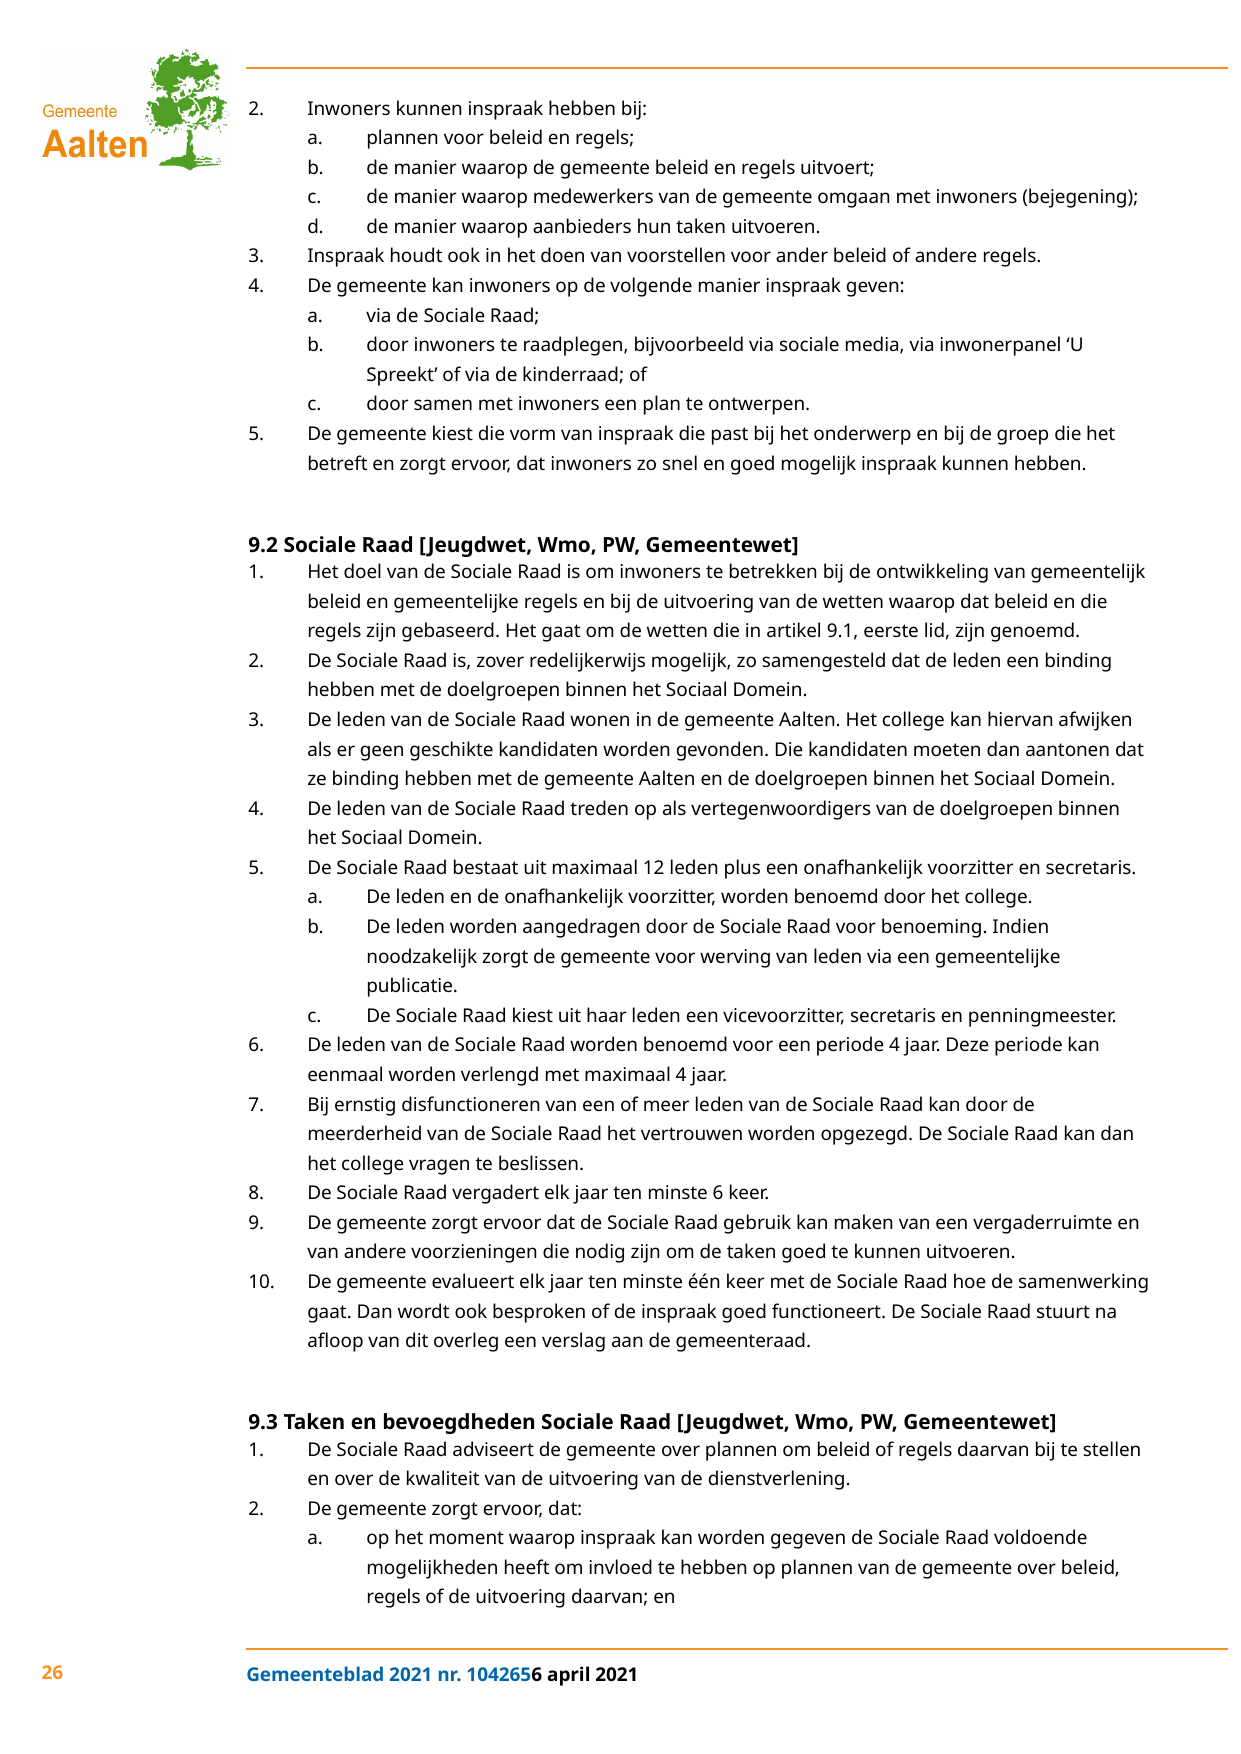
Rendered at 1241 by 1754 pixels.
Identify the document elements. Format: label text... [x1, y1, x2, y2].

list De leden van de Sociale Raad treden op als vertegenwoordigers van de doelgroepen binnen het Sociaal Domein. [248, 795, 1152, 850]
list De leden worden aangedragen door de Sociale Raad voor benoeming. Indien noodzakelijk zorgt de gemeente voor werving van leden via een gemeentelijke publicatie. [307, 913, 1152, 998]
list door samen met inwoners een plan te ontwerpen. [307, 391, 1152, 416]
list De leden van de Sociale Raad worden benoemd voor een periode 4 jaar. Deze periode kan eenmaal worden verlengd met maximaal 4 jaar. [248, 1032, 1152, 1087]
list De leden van de Sociale Raad wonen in de gemeente Aalten. Het college kan hiervan afwijken als er geen geschikte kandidaten worden gevonden. Die kandidaten moeten dan aantonen dat ze binding hebben met de gemeente Aalten en de doelgroepen binnen het Sociaal Domein. [248, 706, 1152, 791]
list De Sociale Raad is, zover redelijkerwijs mogelijk, zo samengesteld dat de leden een binding hebben met de doelgroepen binnen het Sociaal Domein. [248, 647, 1152, 702]
list de manier waarop de gemeente beleid en regels uitvoert; [307, 154, 1152, 180]
list op het moment waarop inspraak kan worden gegeven de Sociale Raad voldoende mogelijkheden heeft om invloed te hebben op plannen van de gemeente over beleid, regels of de uitvoering daarvan; en [307, 1524, 1152, 1609]
list De Sociale Raad bestaat uit maximaal 12 leden plus een onafhankelijk voorzitter en secretaris. [248, 854, 1152, 880]
list De gemeente zorgt ervoor, dat: [248, 1495, 1152, 1521]
list De Sociale Raad vergadert elk jaar ten minste 6 keer. [248, 1179, 1152, 1205]
text 9.2 Sociale Raad [Jeugdwet, Wmo, PW, Gemeentewet] [248, 530, 1152, 558]
list De gemeente zorgt ervoor dat de Sociale Raad gebruik kan maken van een vergaderruimte en van andere voorzieningen die nodig zijn om de taken goed te kunnen uitvoeren. [248, 1209, 1152, 1264]
list de manier waarop medewerkers van de gemeente omgaan met inwoners (bejegening); [307, 183, 1152, 209]
picture [41, 47, 231, 172]
list plannen voor beleid en regels; [307, 124, 1152, 150]
list De gemeente kan inwoners op de volgende manier inspraak geven: [248, 272, 1152, 298]
list door inwoners te raadplegen, bijvoorbeeld via sociale media, via inwonerpanel ‘U Spreekt’ of via de kinderraad; of [307, 331, 1152, 387]
list Het doel van de Sociale Raad is om inwoners te betrekken bij de ontwikkeling van gemeentelijk beleid en gemeentelijke regels en bij de uitvoering van de wetten waarop dat beleid en die regels zijn gebaseerd. Het gaat om de wetten die in artikel 9.1, eerste lid, zijn genoemd. [248, 558, 1152, 643]
list De Sociale Raad kiest uit haar leden een vicevoorzitter, secretaris en penningmeester. [307, 1002, 1152, 1028]
list De gemeente kiest die vorm van inspraak die past bij het onderwerp en bij de groep die het betreft en zorgt ervoor, dat inwoners zo snel en goed mogelijk inspraak kunnen hebben. [248, 420, 1152, 476]
list de manier waarop aanbieders hun taken uitvoeren. [307, 213, 1152, 239]
list Inspraak houdt ook in het doen van voorstellen voor ander beleid of andere regels. [248, 243, 1152, 268]
list via de Sociale Raad; [307, 302, 1152, 328]
list Inwoners kunnen inspraak hebben bij: [248, 95, 1152, 121]
list De Sociale Raad adviseert de gemeente over plannen om beleid of regels daarvan bij te stellen en over de kwaliteit van de uitvoering van de dienstverlening. [248, 1436, 1152, 1491]
text 9.3 Taken en bevoegdheden Sociale Raad [Jeugdwet, Wmo, PW, Gemeentewet] [248, 1407, 1152, 1436]
list De gemeente evalueert elk jaar ten minste één keer met de Sociale Raad hoe de samenwerking gaat. Dan wordt ook besproken of de inspraak goed functioneert. De Sociale Raad stuurt na afloop van dit overleg een verslag aan de gemeenteraad. [248, 1268, 1152, 1353]
list Bij ernstig disfunctioneren van een of meer leden van de Sociale Raad kan door de meerderheid van de Sociale Raad het vertrouwen worden opgezegd. De Sociale Raad kan dan het college vragen te beslissen. [248, 1091, 1152, 1176]
list De leden en de onafhankelijk voorzitter, worden benoemd door het college. [307, 884, 1152, 909]
